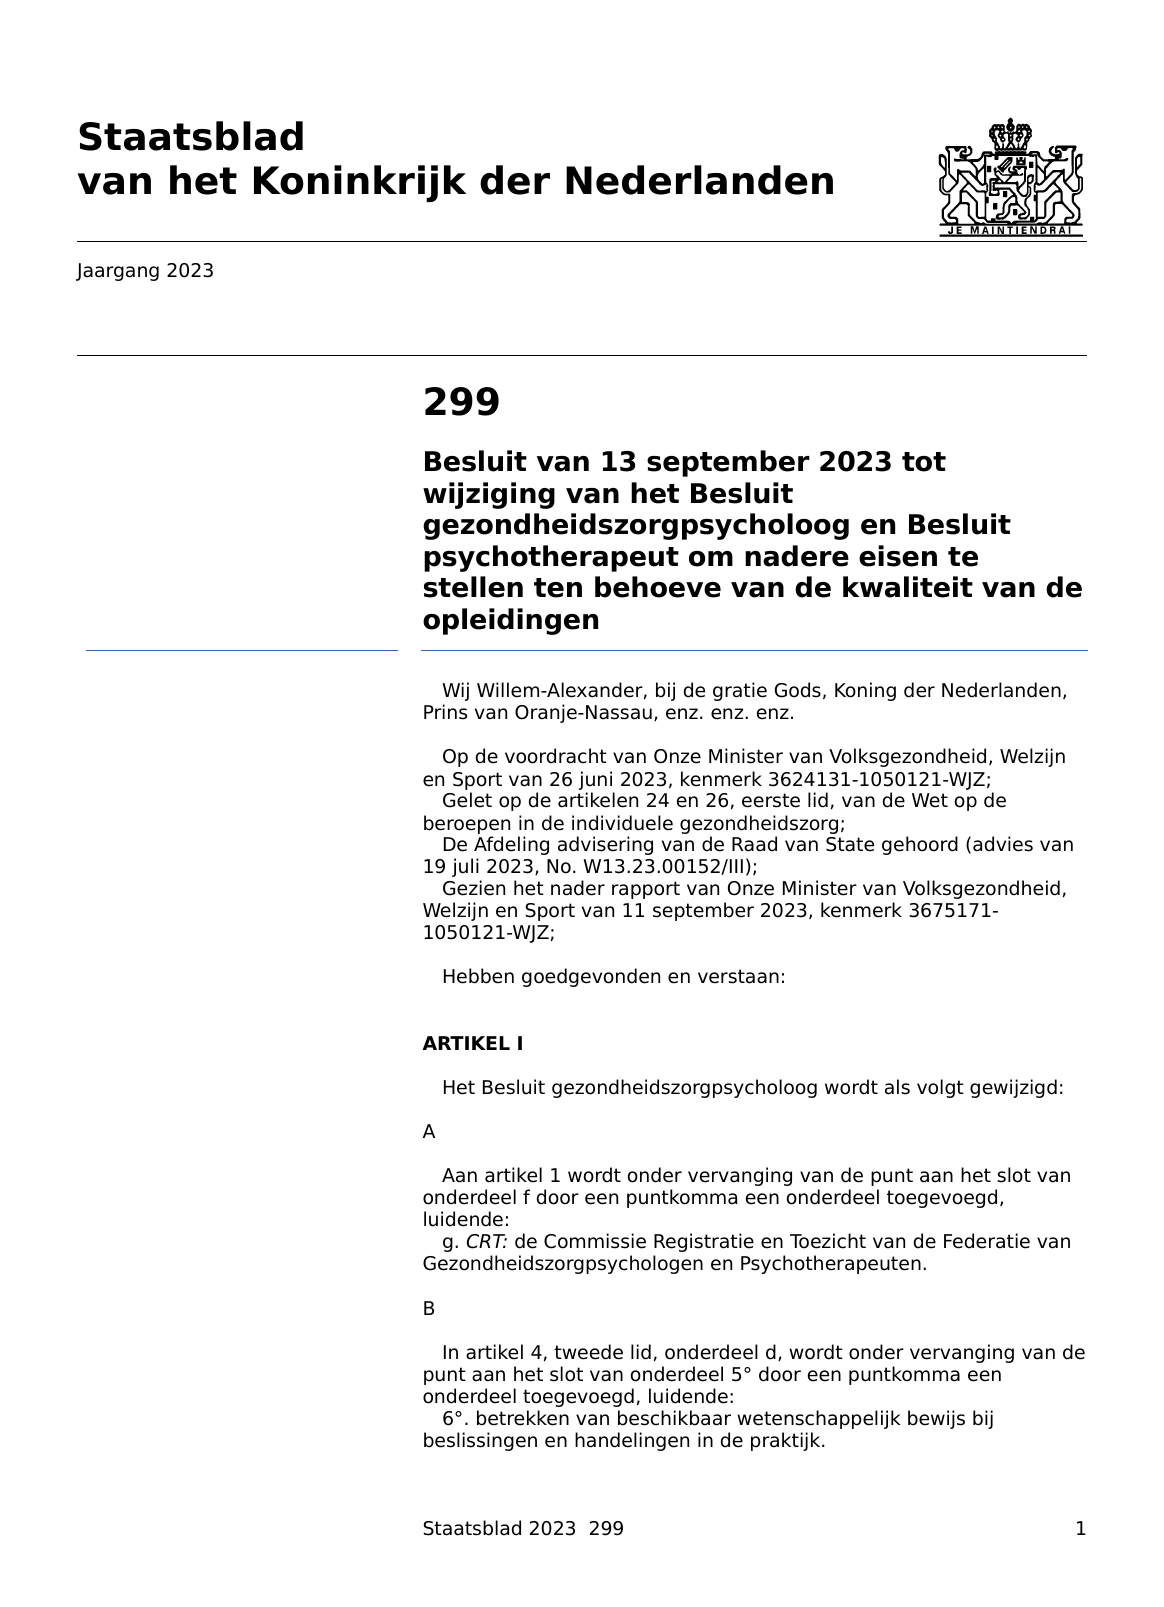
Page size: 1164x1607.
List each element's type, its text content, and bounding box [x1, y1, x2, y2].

text Op de voordracht van Onze Minister van Volksgezondheid, Welzijn en Sport van 26 juni 2023, kenmerk 3624131-1050121-WJZ; [422, 746, 1087, 790]
subtitle 299 [422, 381, 1087, 424]
table_cell Jaargang 2023 [77, 242, 1087, 355]
picture [936, 115, 1087, 240]
text De Afdeling advisering van de Raad van State gehoord (advies van 19 juli 2023, No. W13.23.00152/III); [422, 834, 1087, 878]
text Hebben goedgevonden en verstaan: [422, 966, 1087, 988]
text Gezien het nader rapport van Onze Minister van Volksgezondheid, Welzijn en Sport van 11 september 2023, kenmerk 3675171-1050121-WJZ; [422, 878, 1087, 944]
subtitle ARTIKEL I [422, 1033, 1087, 1055]
text Het Besluit gezondheidszorgpsycholoog wordt als volgt gewijzigd: [422, 1077, 1087, 1099]
text Aan artikel 1 wordt onder vervanging van de punt aan het slot van onderdeel f door een puntkomma een onderdeel toegevoegd, luidende: [422, 1165, 1087, 1231]
text A [422, 1121, 1087, 1143]
table_header Staatsblad van het Koninkrijk der Nederlanden [77, 100, 886, 241]
text Besluit van 13 september 2023 tot wijziging van het Besluit gezondheidszorgpsycholoog en Besluit psychotherapeut om nadere eisen te stellen ten behoeve van de kwaliteit van de opleidingen [422, 447, 1087, 636]
text In artikel 4, tweede lid, onderdeel d, wordt onder vervanging van de punt aan het slot van onderdeel 5° door een puntkomma een onderdeel toegevoegd, luidende: [422, 1342, 1087, 1407]
text g. CRT: de Commissie Registratie en Toezicht van de Federatie van Gezondheidszorgpsychologen en Psychotherapeuten. [422, 1231, 1087, 1275]
text Gelet op de artikelen 24 en 26, eerste lid, van de Wet op de beroepen in de individuele gezondheidszorg; [422, 790, 1087, 834]
text B [422, 1297, 1087, 1319]
text 6°. betrekken van beschikbaar wetenschappelijk bewijs bij beslissingen en handelingen in de praktijk. [422, 1407, 1087, 1451]
table_header [886, 100, 1087, 241]
text Wij Willem-Alexander, bij de gratie Gods, Koning der Nederlanden, Prins van Oranje-Nassau, enz. enz. enz. [422, 680, 1087, 724]
